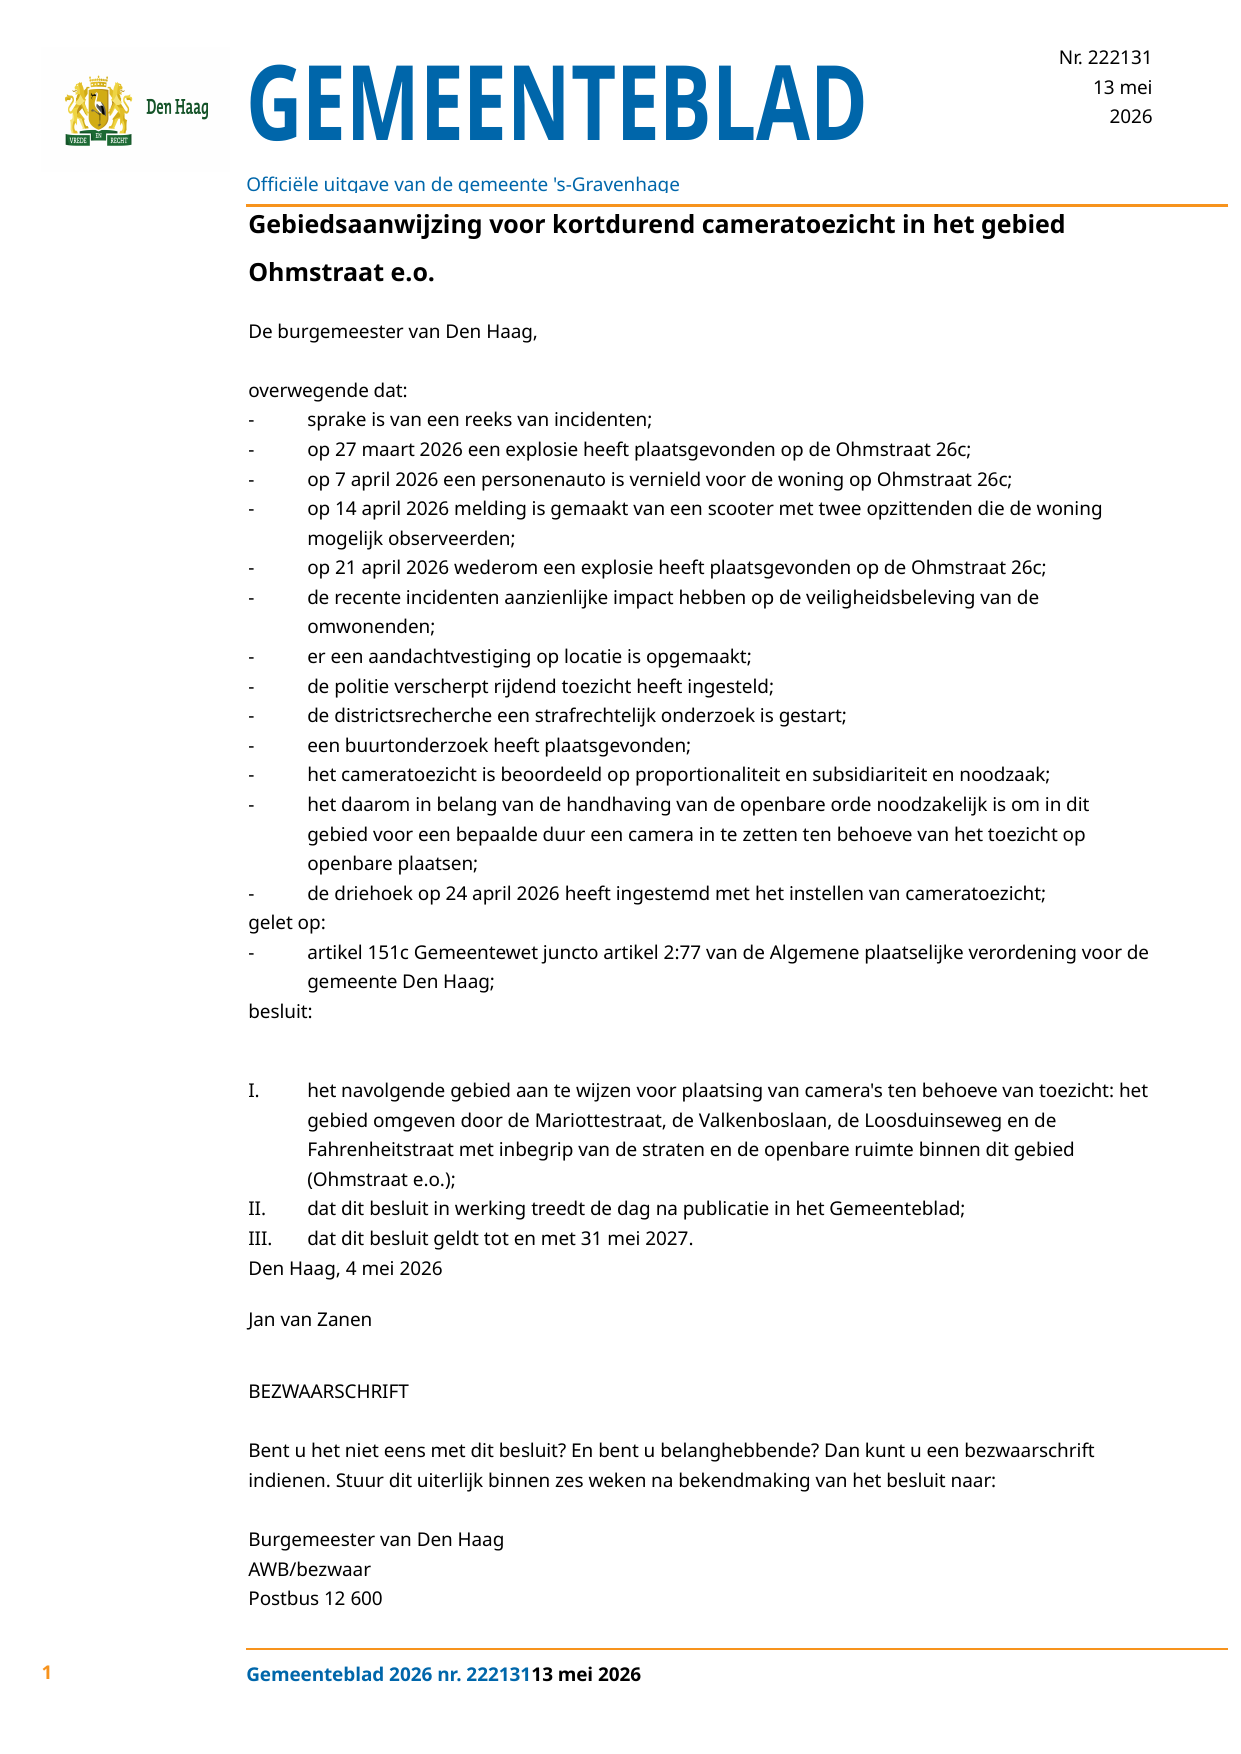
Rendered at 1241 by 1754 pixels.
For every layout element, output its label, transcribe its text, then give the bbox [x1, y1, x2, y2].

text De burgemeester van Den Haag, [248, 318, 1152, 344]
text Bent u het niet eens met dit besluit? En bent u belanghebbende? Dan kunt u een bezwaarschrift indienen. Stuur dit uiterlijk binnen zes weken na bekendmaking van het besluit naar: [248, 1438, 1152, 1493]
text AWB/bezwaar [248, 1556, 1152, 1582]
list op 14 april 2026 melding is gemaakt van een scooter met twee opzittenden die de woning mogelijk observeerden; [248, 495, 1152, 551]
list dat dit besluit geldt tot en met 31 mei 2027. [248, 1225, 1152, 1251]
text BEZWAARSCHRIFT [248, 1378, 1152, 1404]
list er een aandachtvestiging op locatie is opgemaakt; [248, 643, 1152, 669]
list de driehoek op 24 april 2026 heeft ingestemd met het instellen van cameratoezicht; [248, 880, 1152, 906]
text Gebiedsaanwijzing voor kortdurend cameratoezicht in het gebied Ohmstraat e.o. [248, 207, 1152, 288]
list op 7 april 2026 een personenauto is vernield voor de woning op Ohmstraat 26c; [248, 466, 1152, 492]
list de districtsrecherche een strafrechtelijk onderzoek is gestart; [248, 702, 1152, 728]
list het cameratoezicht is beoordeeld op proportionaliteit en subsidiariteit en noodzaak; [248, 762, 1152, 787]
list een buurtonderzoek heeft plaatsgevonden; [248, 732, 1152, 758]
list de politie verscherpt rijdend toezicht heeft ingesteld; [248, 673, 1152, 699]
text Burgemeester van Den Haag [248, 1526, 1152, 1552]
text gelet op: [248, 909, 1152, 935]
list het daarom in belang van de handhaving van de openbare orde noodzakelijk is om in dit gebied voor een bepaalde duur een camera in te zetten ten behoeve van het toezicht op openbare plaatsen; [248, 791, 1152, 876]
text overwegende dat: [248, 377, 1152, 403]
list dat dit besluit in werking treedt de dag na publicatie in het Gemeenteblad; [248, 1196, 1152, 1221]
list op 21 april 2026 wederom een explosie heeft plaatsgevonden op de Ohmstraat 26c; [248, 554, 1152, 580]
list de recente incidenten aanzienlijke impact hebben op de veiligheidsbeleving van de omwonenden; [248, 584, 1152, 639]
list op 27 maart 2026 een explosie heeft plaatsgevonden op de Ohmstraat 26c; [248, 436, 1152, 462]
list sprake is van een reeks van incidenten; [248, 407, 1152, 432]
text Jan van Zanen [248, 1306, 1152, 1332]
list het navolgende gebied aan te wijzen voor plaatsing van camera's ten behoeve van toezicht: het gebied omgeven door de Mariottestraat, de Valkenboslaan, de Loosduinseweg en de Fahrenheitstraat met inbegrip van de straten en de openbare ruimte binnen dit gebied (Ohmstraat e.o.); [248, 1077, 1152, 1192]
list artikel 151c Gemeentewet juncto artikel 2:77 van de Algemene plaatselijke verordening voor de gemeente Den Haag; [248, 939, 1152, 994]
text besluit: [248, 998, 1152, 1024]
text Den Haag, 4 mei 2026 [248, 1255, 1152, 1280]
picture [41, 47, 231, 172]
text Postbus 12 600 [248, 1586, 1152, 1611]
